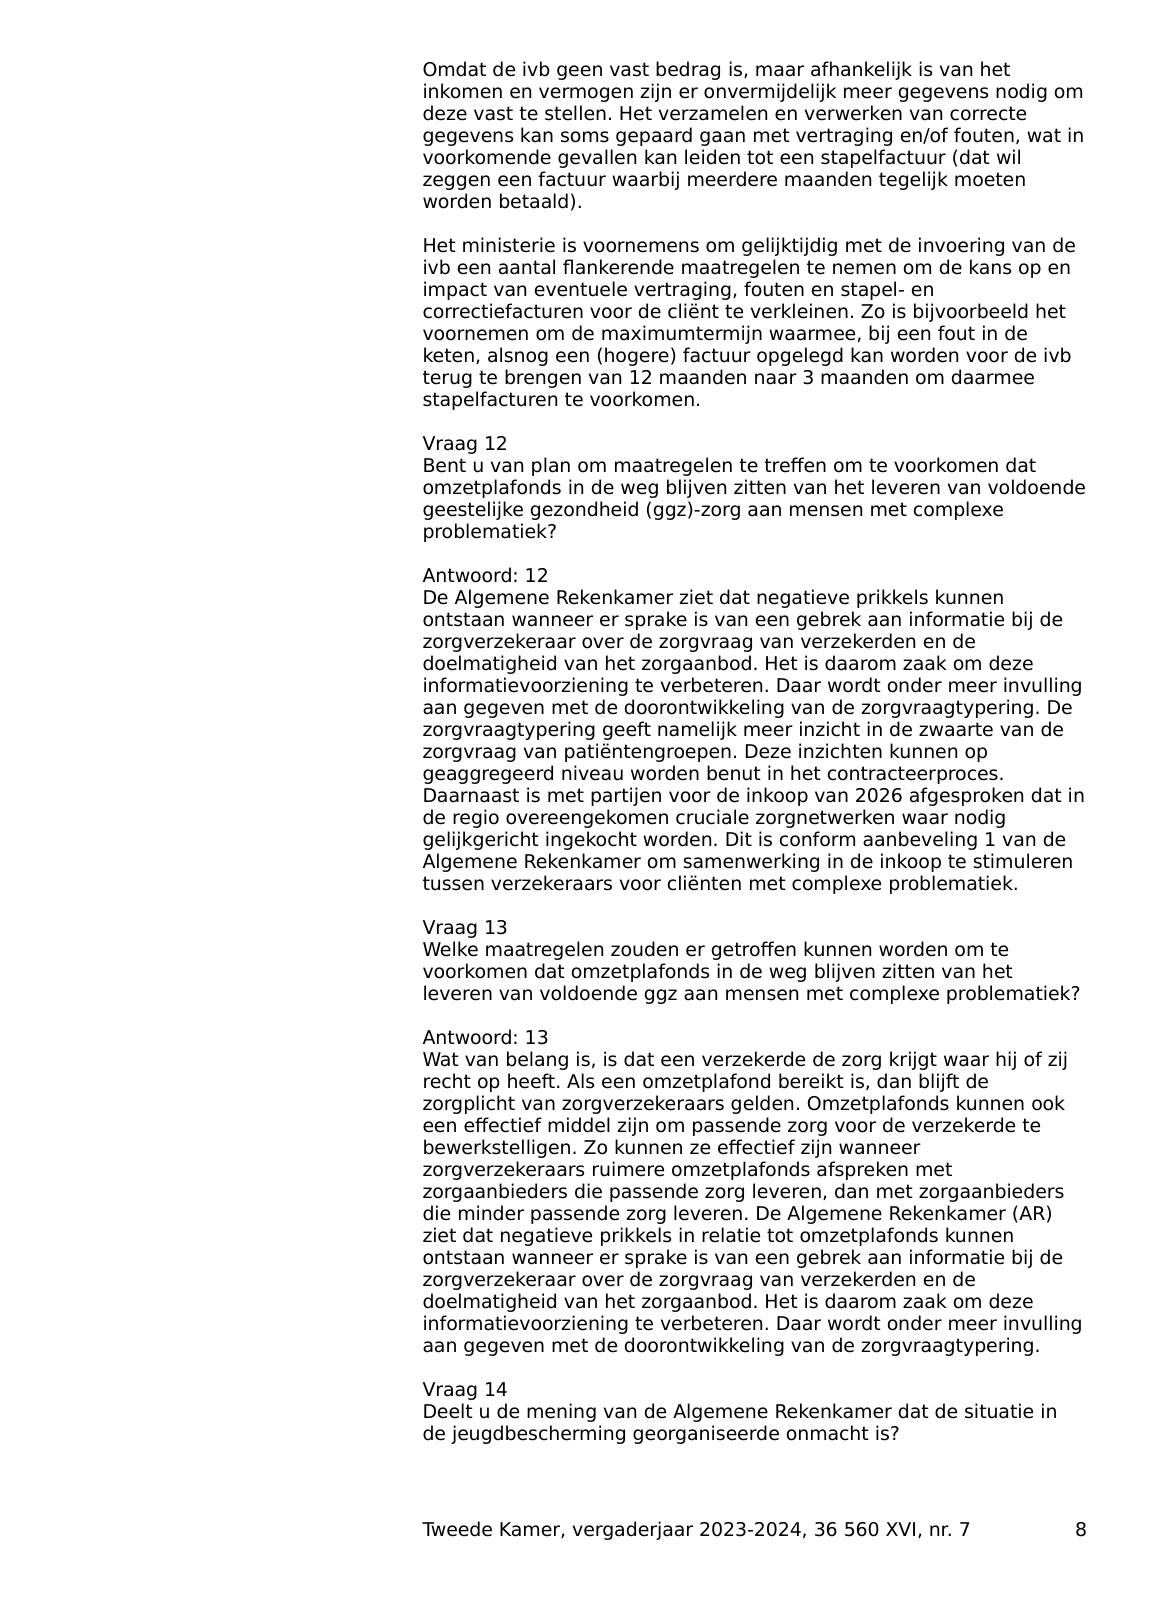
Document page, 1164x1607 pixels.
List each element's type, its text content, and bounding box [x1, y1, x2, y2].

text De Algemene Rekenkamer ziet dat negatieve prikkels kunnen ontstaan wanneer er sprake is van een gebrek aan informatie bij de zorgverzekeraar over de zorgvraag van verzekerden en de doelmatigheid van het zorgaanbod. Het is daarom zaak om deze informatievoorziening te verbeteren. Daar wordt onder meer invulling aan gegeven met de doorontwikkeling van de zorgvraagtypering. De zorgvraagtypering geeft namelijk meer inzicht in de zwaarte van de zorgvraag van patiëntengroepen. Deze inzichten kunnen op geaggregeerd niveau worden benut in het contracteerproces. Daarnaast is met partijen voor de inkoop van 2026 afgesproken dat in de regio overeengekomen cruciale zorgnetwerken waar nodig gelijkgericht ingekocht worden. Dit is conform aanbeveling 1 van de Algemene Rekenkamer om samenwerking in de inkoop te stimuleren tussen verzekeraars voor cliënten met complexe problematiek. [422, 587, 1087, 895]
text Omdat de ivb geen vast bedrag is, maar afhankelijk is van het inkomen en vermogen zijn er onvermijdelijk meer gegevens nodig om deze vast te stellen. Het verzamelen en verwerken van correcte gegevens kan soms gepaard gaan met vertraging en/of fouten, wat in voorkomende gevallen kan leiden tot een stapelfactuur (dat wil zeggen een factuur waarbij meerdere maanden tegelijk moeten worden betaald). [422, 59, 1087, 213]
text Bent u van plan om maatregelen te treffen om te voorkomen dat omzetplafonds in de weg blijven zitten van het leveren van voldoende geestelijke gezondheid (ggz)-zorg aan mensen met complexe problematiek? [422, 455, 1087, 543]
text Vraag 12 [422, 433, 1087, 455]
text Antwoord: 12 [422, 565, 1087, 587]
text Wat van belang is, is dat een verzekerde de zorg krijgt waar hij of zij recht op heeft. Als een omzetplafond bereikt is, dan blijft de zorgplicht van zorgverzekeraars gelden. Omzetplafonds kunnen ook een effectief middel zijn om passende zorg voor de verzekerde te bewerkstelligen. Zo kunnen ze effectief zijn wanneer zorgverzekeraars ruimere omzetplafonds afspreken met zorgaanbieders die passende zorg leveren, dan met zorgaanbieders die minder passende zorg leveren. De Algemene Rekenkamer (AR) ziet dat negatieve prikkels in relatie tot omzetplafonds kunnen ontstaan wanneer er sprake is van een gebrek aan informatie bij de zorgverzekeraar over de zorgvraag van verzekerden en de doelmatigheid van het zorgaanbod. Het is daarom zaak om deze informatievoorziening te verbeteren. Daar wordt onder meer invulling aan gegeven met de doorontwikkeling van de zorgvraagtypering. [422, 1049, 1087, 1357]
text Welke maatregelen zouden er getroffen kunnen worden om te voorkomen dat omzetplafonds in de weg blijven zitten van het leveren van voldoende ggz aan mensen met complexe problematiek? [422, 939, 1087, 1005]
text Het ministerie is voornemens om gelijktijdig met de invoering van de ivb een aantal flankerende maatregelen te nemen om de kans op en impact van eventuele vertraging, fouten en stapel- en correctiefacturen voor de cliënt te verkleinen. Zo is bijvoorbeeld het voornemen om de maximumtermijn waarmee, bij een fout in de keten, alsnog een (hogere) factuur opgelegd kan worden voor de ivb terug te brengen van 12 maanden naar 3 maanden om daarmee stapelfacturen te voorkomen. [422, 235, 1087, 411]
text Vraag 13 [422, 917, 1087, 939]
text Vraag 14 [422, 1379, 1087, 1401]
text Antwoord: 13 [422, 1027, 1087, 1049]
text Deelt u de mening van de Algemene Rekenkamer dat de situatie in de jeugdbescherming georganiseerde onmacht is? [422, 1401, 1087, 1445]
